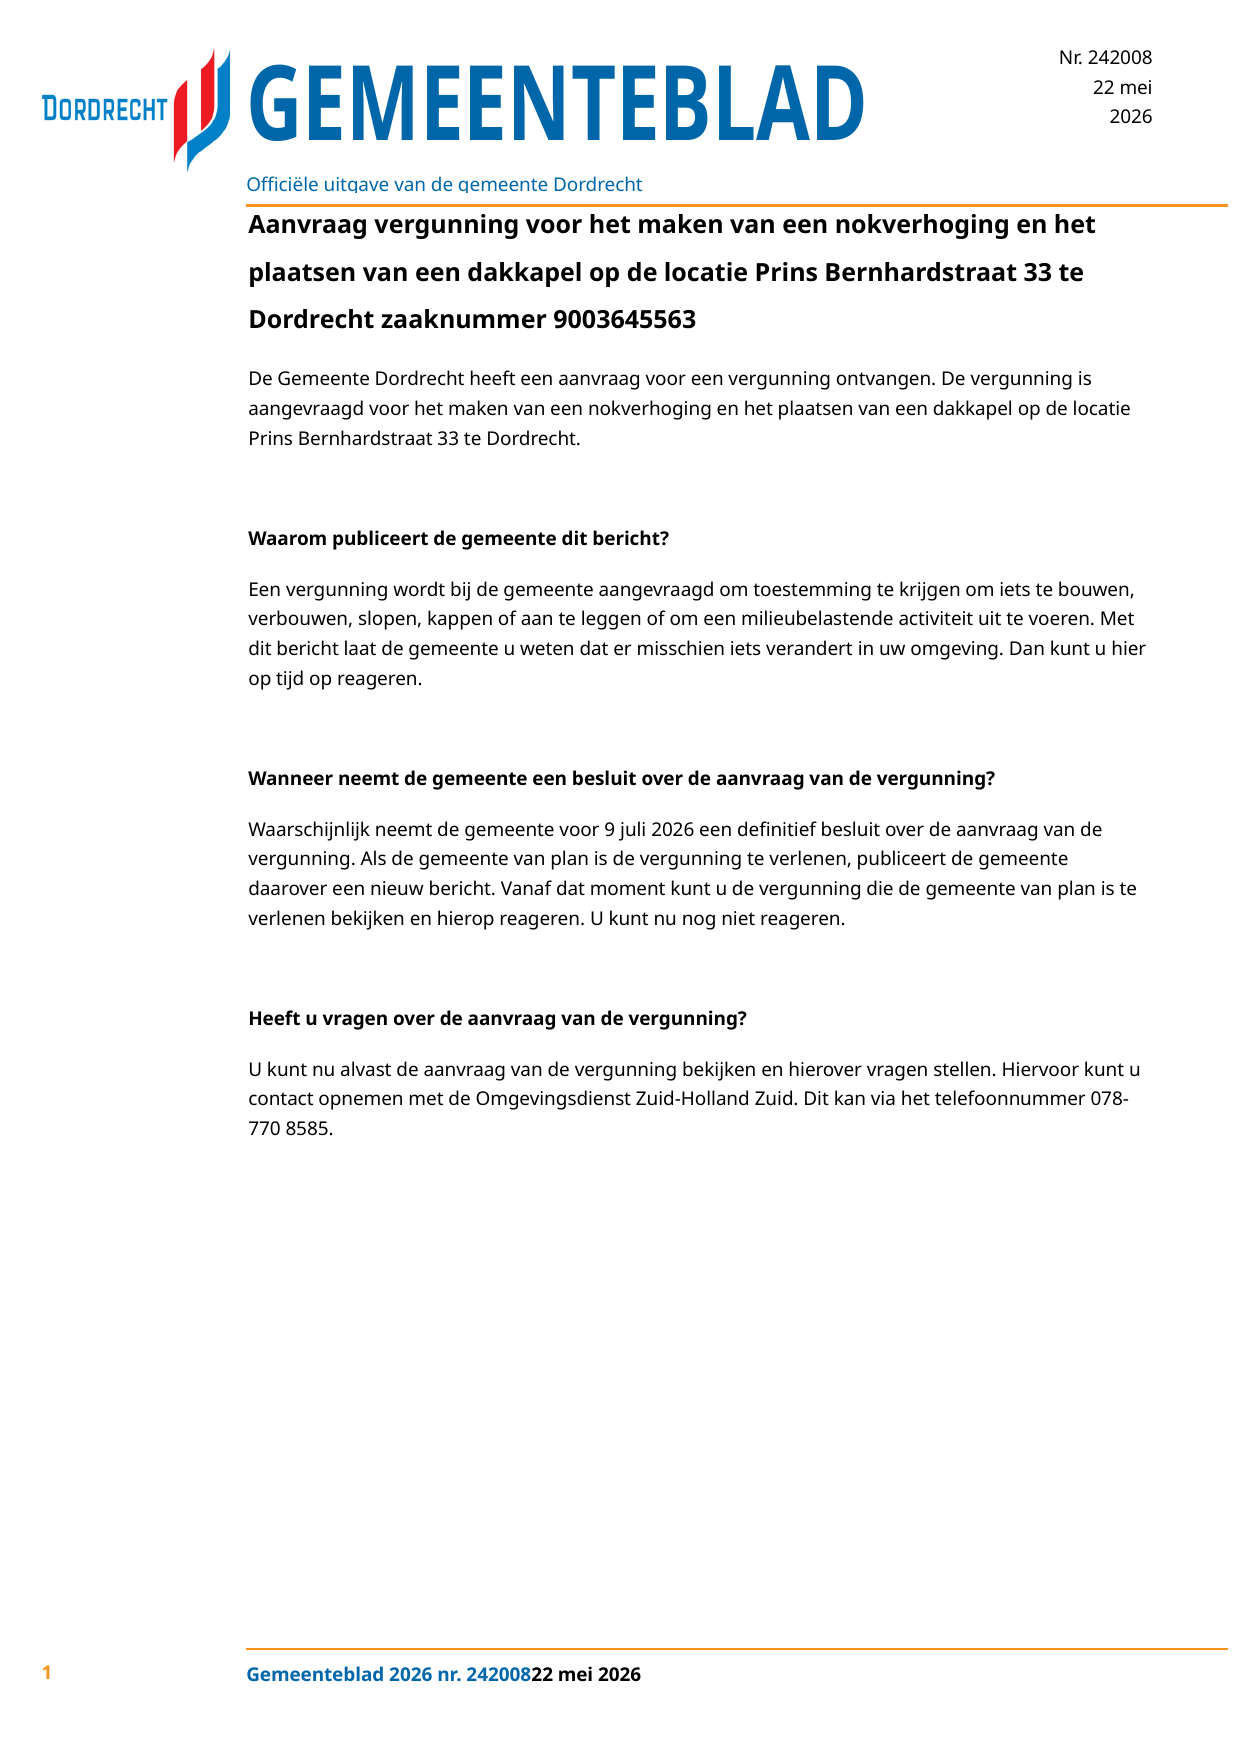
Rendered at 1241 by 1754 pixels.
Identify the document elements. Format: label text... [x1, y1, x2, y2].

text De Gemeente Dordrecht heeft een aanvraag voor een vergunning ontvangen. De vergunning is aangevraagd voor het maken van een nokverhoging en het plaatsen van een dakkapel op de locatie Prins Bernhardstraat 33 te Dordrecht. [248, 366, 1152, 450]
text Waarschijnlijk neemt de gemeente voor 9 juli 2026 een definitief besluit over de aanvraag van de vergunning. Als de gemeente van plan is de vergunning te verlenen, publiceert de gemeente daarover een nieuw bericht. Vanaf dat moment kunt u de vergunning die de gemeente van plan is te verlenen bekijken en hierop reageren. U kunt nu nog niet reageren. [248, 816, 1152, 930]
text U kunt nu alvast de aanvraag van de vergunning bekijken en hierover vragen stellen. Hiervoor kunt u contact opnemen met de Omgevingsdienst Zuid-Holland Zuid. Dit kan via het telefoonnummer 078-770 8585. [248, 1056, 1152, 1141]
text Aanvraag vergunning voor het maken van een nokverhoging en het plaatsen van een dakkapel op de locatie Prins Bernhardstraat 33 te Dordrecht zaaknummer 9003645563 [248, 207, 1152, 336]
picture [41, 47, 231, 172]
text Waarom publiceert de gemeente dit bericht? [248, 526, 1152, 551]
text Wanneer neemt de gemeente een besluit over de aanvraag van de vergunning? [248, 766, 1152, 791]
text Heeft u vragen over de aanvraag van de vergunning? [248, 1006, 1152, 1031]
text Een vergunning wordt bij de gemeente aangevraagd om toestemming te krijgen om iets te bouwen, verbouwen, slopen, kappen of aan te leggen of om een milieubelastende activiteit uit te voeren. Met dit bericht laat de gemeente u weten dat er misschien iets verandert in uw omgeving. Dan kunt u hier op tijd op reageren. [248, 576, 1152, 690]
